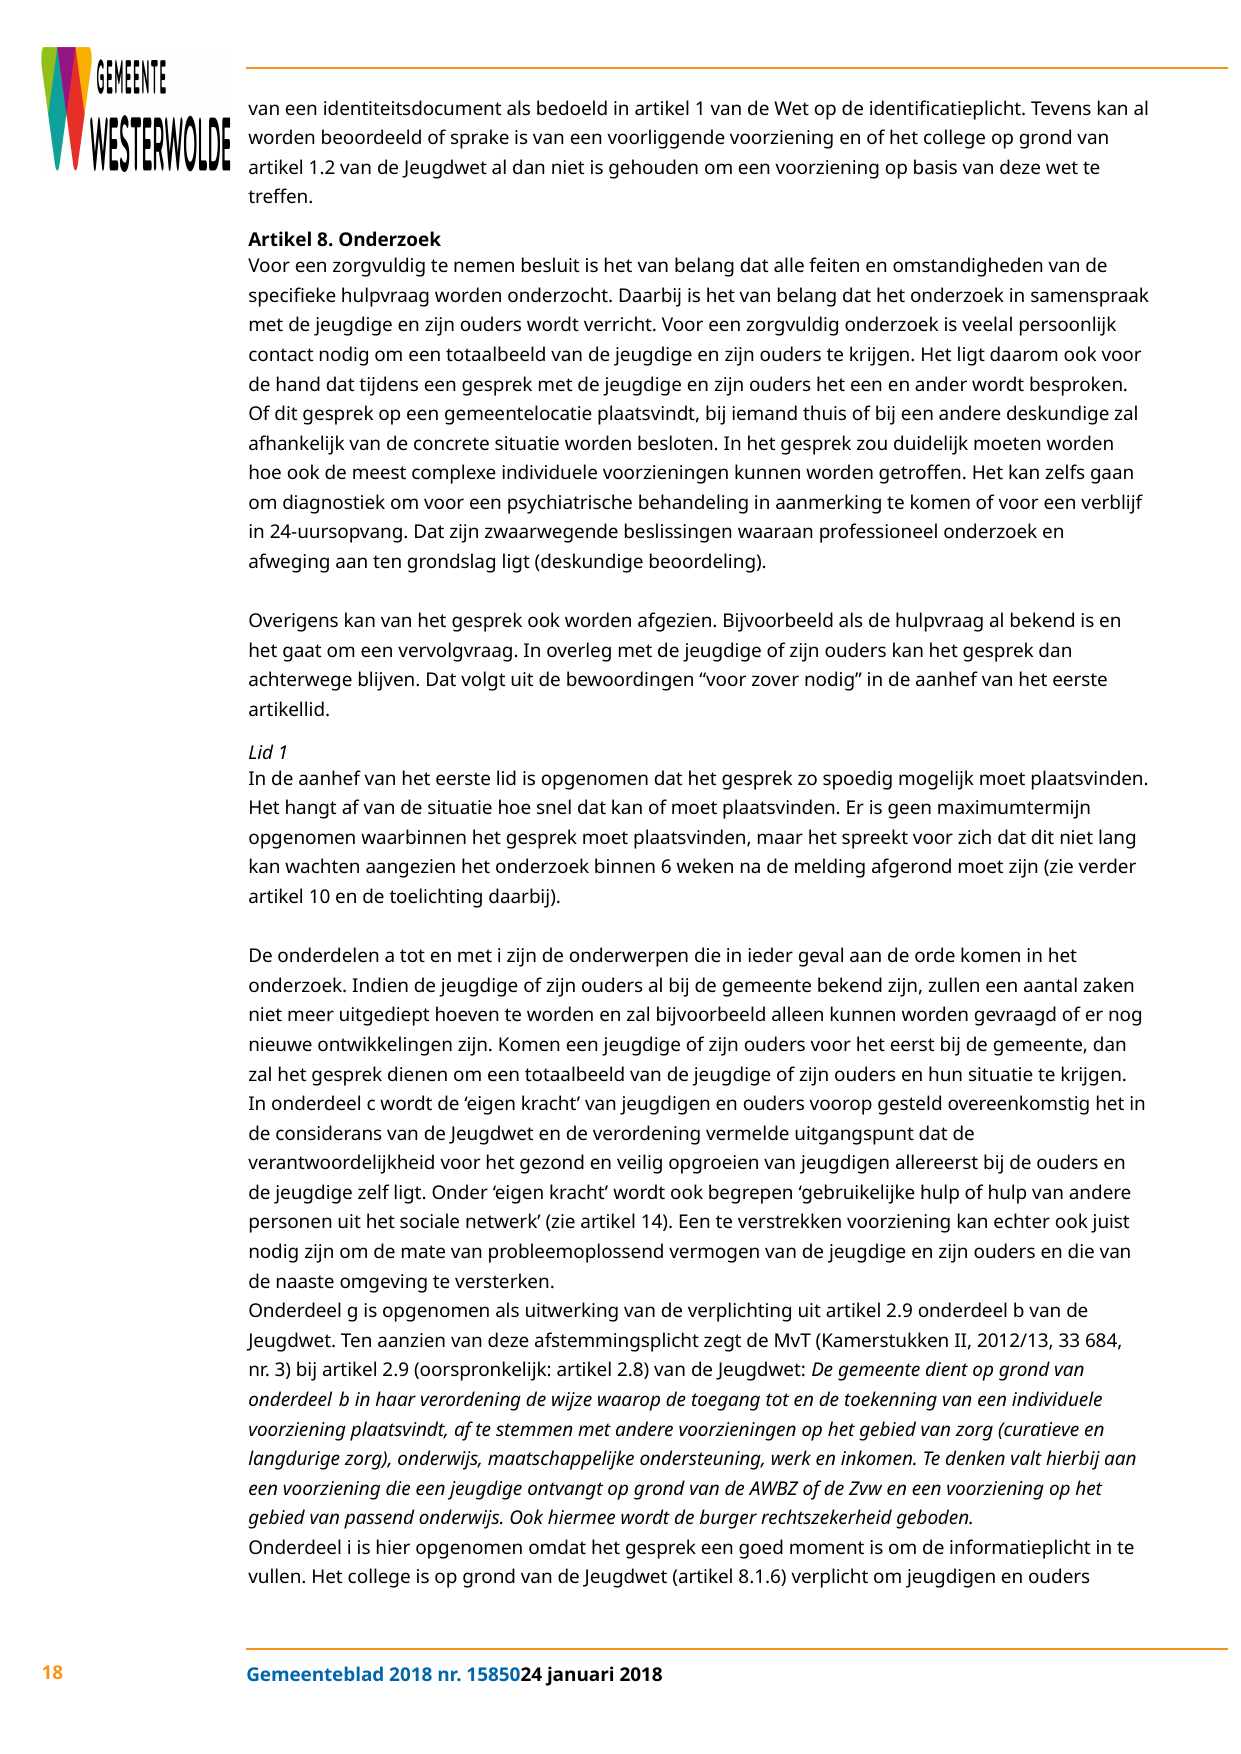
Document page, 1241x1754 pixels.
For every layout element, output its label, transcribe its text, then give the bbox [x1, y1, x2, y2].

text In onderdeel c wordt de ‘eigen kracht’ van jeugdigen en ouders voorop gesteld overeenkomstig het in de considerans van de Jeugdwet en de verordening vermelde uitgangspunt dat de verantwoordelijkheid voor het gezond en veilig opgroeien van jeugdigen allereerst bij de ouders en de jeugdige zelf ligt. Onder ‘eigen kracht’ wordt ook begrepen ‘gebruikelijke hulp of hulp van andere personen uit het sociale netwerk’ (zie artikel 14). Een te verstrekken voorziening kan echter ook juist nodig zijn om de mate van probleemoplossend vermogen van de jeugdige en zijn ouders en die van de naaste omgeving te versterken. [248, 1090, 1152, 1294]
text Artikel 8. Onderzoek [248, 227, 1152, 252]
text Voor een zorgvuldig te nemen besluit is het van belang dat alle feiten en omstandigheden van de specifieke hulpvraag worden onderzocht. Daarbij is het van belang dat het onderzoek in samenspraak met de jeugdige en zijn ouders wordt verricht. Voor een zorgvuldig onderzoek is veelal persoonlijk contact nodig om een totaalbeeld van de jeugdige en zijn ouders te krijgen. Het ligt daarom ook voor de hand dat tijdens een gesprek met de jeugdige en zijn ouders het een en ander wordt besproken. Of dit gesprek op een gemeentelocatie plaatsvindt, bij iemand thuis of bij een andere deskundige zal afhankelijk van de concrete situatie worden besloten. In het gesprek zou duidelijk moeten worden hoe ook de meest complexe individuele voorzieningen kunnen worden getroffen. Het kan zelfs gaan om diagnostiek om voor een psychiatrische behandeling in aanmerking te komen of voor een verblijf in 24-uursopvang. Dat zijn zwaarwegende beslissingen waaraan professioneel onderzoek en afweging aan ten grondslag ligt (deskundige beoordeling). [248, 252, 1152, 574]
text Lid 1 [248, 739, 1152, 765]
text De onderdelen a tot en met i zijn de onderwerpen die in ieder geval aan de orde komen in het onderzoek. Indien de jeugdige of zijn ouders al bij de gemeente bekend zijn, zullen een aantal zaken niet meer uitgediept hoeven te worden en zal bijvoorbeeld alleen kunnen worden gevraagd of er nog nieuwe ontwikkelingen zijn. Komen een jeugdige of zijn ouders voor het eerst bij de gemeente, dan zal het gesprek dienen om een totaalbeeld van de jeugdige of zijn ouders en hun situatie te krijgen. [248, 942, 1152, 1087]
text Overigens kan van het gesprek ook worden afgezien. Bijvoorbeeld als de hulpvraag al bekend is en het gaat om een vervolgvraag. In overleg met de jeugdige of zijn ouders kan het gesprek dan achterwege blijven. Dat volgt uit de bewoordingen “voor zover nodig” in de aanhef van het eerste artikellid. [248, 607, 1152, 722]
text In de aanhef van het eerste lid is opgenomen dat het gesprek zo spoedig mogelijk moet plaatsvinden. Het hangt af van de situatie hoe snel dat kan of moet plaatsvinden. Er is geen maximumtermijn opgenomen waarbinnen het gesprek moet plaatsvinden, maar het spreekt voor zich dat dit niet lang kan wachten aangezien het onderzoek binnen 6 weken na de melding afgerond moet zijn (zie verder artikel 10 en de toelichting daarbij). [248, 765, 1152, 909]
text Onderdeel g is opgenomen als uitwerking van de verplichting uit artikel 2.9 onderdeel b van de Jeugdwet. Ten aanzien van deze afstemmingsplicht zegt de MvT (Kamerstukken II, 2012/13, 33 684, nr. 3) bij artikel 2.9 (oorspronkelijk: artikel 2.8) van de Jeugdwet: De gemeente dient op grond van onderdeel b in haar verordening de wijze waarop de toegang tot en de toekenning van een individuele voorziening plaatsvindt, af te stemmen met andere voorzieningen op het gebied van zorg (curatieve en langdurige zorg), onderwijs, maatschappelijke ondersteuning, werk en inkomen. Te denken valt hierbij aan een voorziening die een jeugdige ontvangt op grond van de AWBZ of de Zvw en een voorziening op het gebied van passend onderwijs. Ook hiermee wordt de burger rechtszekerheid geboden. [248, 1297, 1152, 1530]
text Onderdeel i is hier opgenomen omdat het gesprek een goed moment is om de informatieplicht in te vullen. Het college is op grond van de Jeugdwet (artikel 8.1.6) verplicht om jeugdigen en ouders [248, 1534, 1152, 1589]
text van een identiteitsdocument als bedoeld in artikel 1 van de Wet op de identificatieplicht. Tevens kan al worden beoordeeld of sprake is van een voorliggende voorziening en of het college op grond van artikel 1.2 van de Jeugdwet al dan niet is gehouden om een voorziening op basis van deze wet te treffen. [248, 95, 1152, 209]
picture [41, 47, 231, 172]
